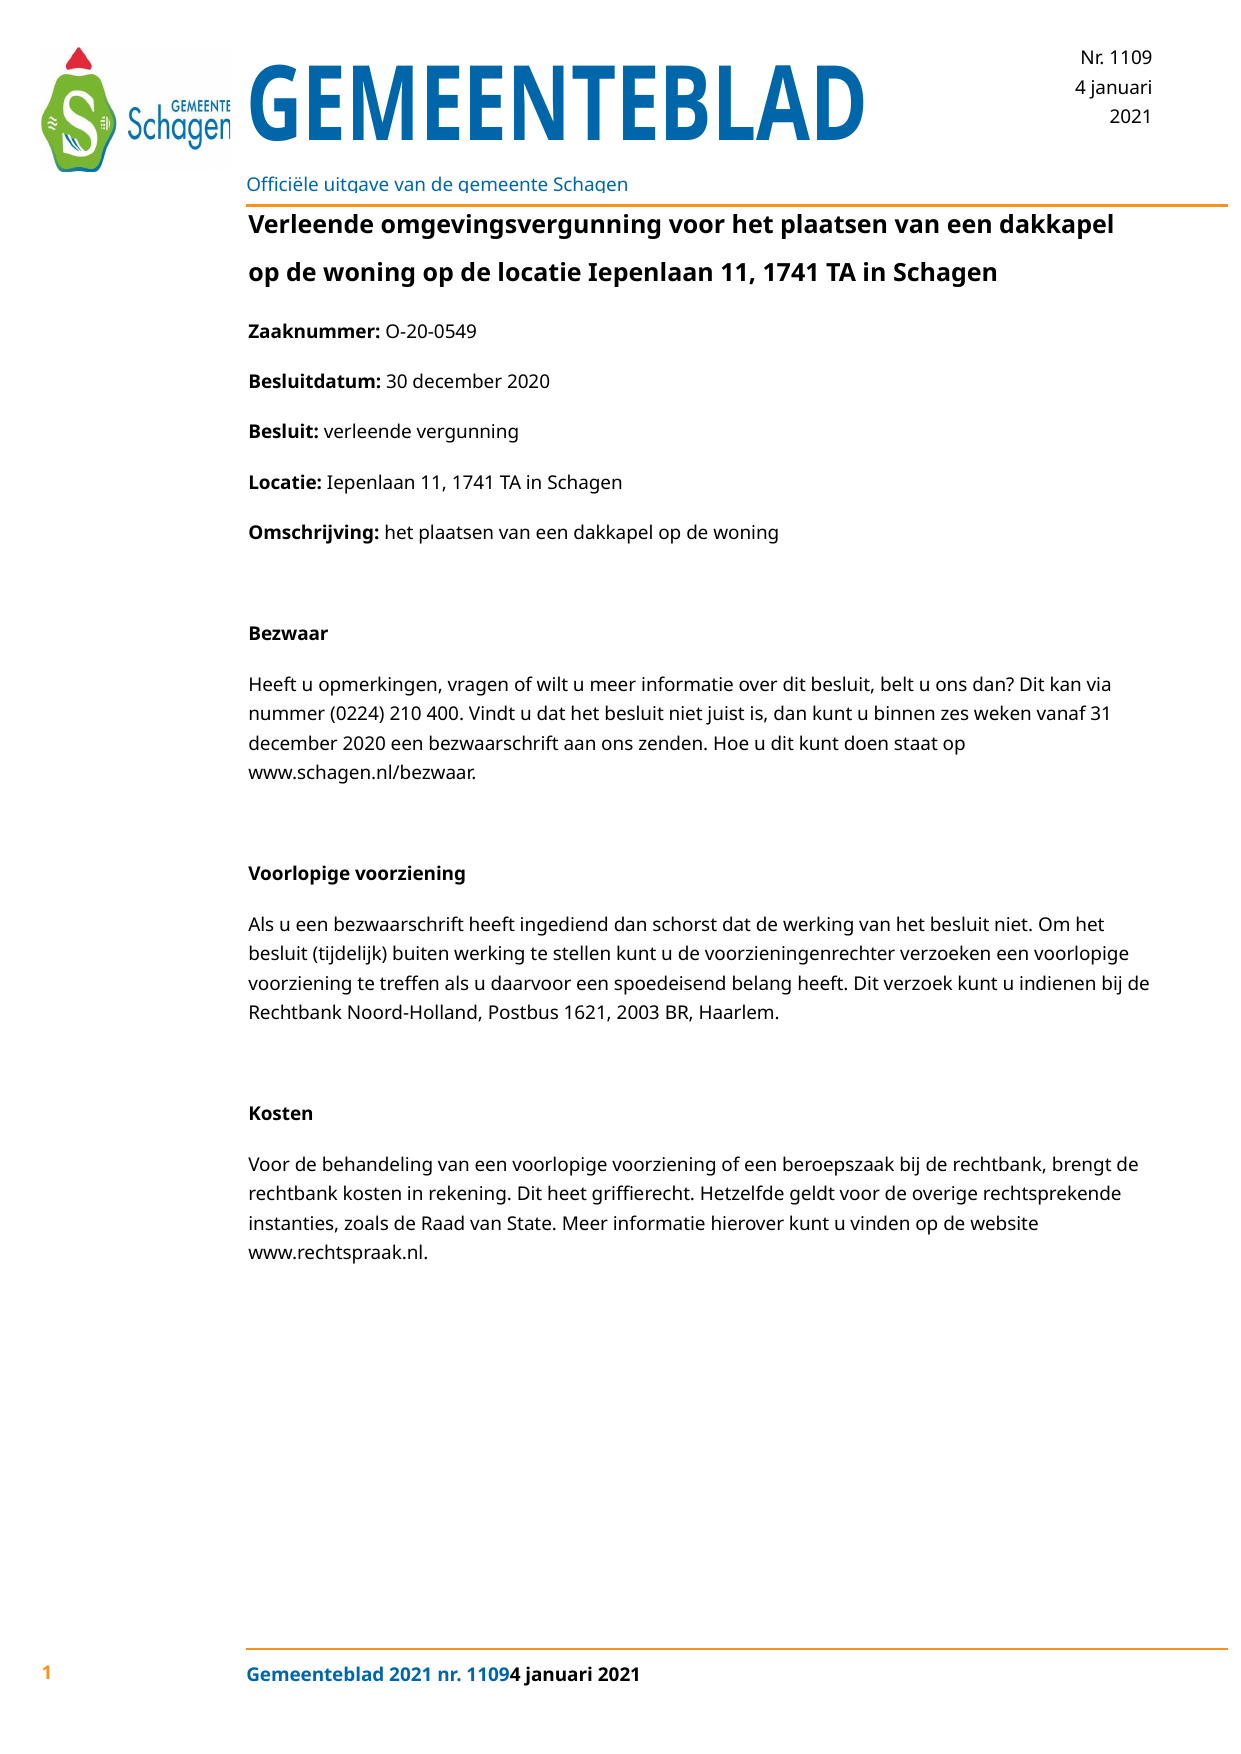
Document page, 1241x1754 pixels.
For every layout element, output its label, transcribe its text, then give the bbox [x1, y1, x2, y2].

text Voor de behandeling van een voorlopige voorziening of een beroepszaak bij de rechtbank, brengt de rechtbank kosten in rekening. Dit heet griffierecht. Hetzelfde geldt voor de overige rechtsprekende instanties, zoals de Raad van State. Meer informatie hierover kunt u vinden op de website www.rechtspraak.nl. [248, 1151, 1152, 1265]
text Besluitdatum: 30 december 2020 [248, 368, 1152, 394]
text Als u een bezwaarschrift heeft ingediend dan schorst dat de werking van het besluit niet. Om het besluit (tijdelijk) buiten werking te stellen kunt u de voorzieningenrechter verzoeken een voorlopige voorziening te treffen als u daarvoor een spoedeisend belang heeft. Dit verzoek kunt u indienen bij de Rechtbank Noord-Holland, Postbus 1621, 2003 BR, Haarlem. [248, 911, 1152, 1025]
text Bezwaar [248, 620, 1152, 646]
text Kosten [248, 1100, 1152, 1126]
text Voorlopige voorziening [248, 860, 1152, 886]
text Omschrijving: het plaatsen van een dakkapel op de woning [248, 519, 1152, 545]
text Verleende omgevingsvergunning voor het plaatsen van een dakkapel op de woning op de locatie Iepenlaan 11, 1741 TA in Schagen [248, 207, 1152, 288]
text Zaaknummer: O-20-0549 [248, 318, 1152, 344]
text Locatie: Iepenlaan 11, 1741 TA in Schagen [248, 469, 1152, 495]
text Besluit: verleende vergunning [248, 419, 1152, 444]
text Heeft u opmerkingen, vragen of wilt u meer informatie over dit besluit, belt u ons dan? Dit kan via nummer (0224) 210 400. Vindt u dat het besluit niet juist is, dan kunt u binnen zes weken vanaf 31 december 2020 een bezwaarschrift aan ons zenden. Hoe u dit kunt doen staat op www.schagen.nl/bezwaar. [248, 671, 1152, 785]
picture [41, 47, 231, 172]
